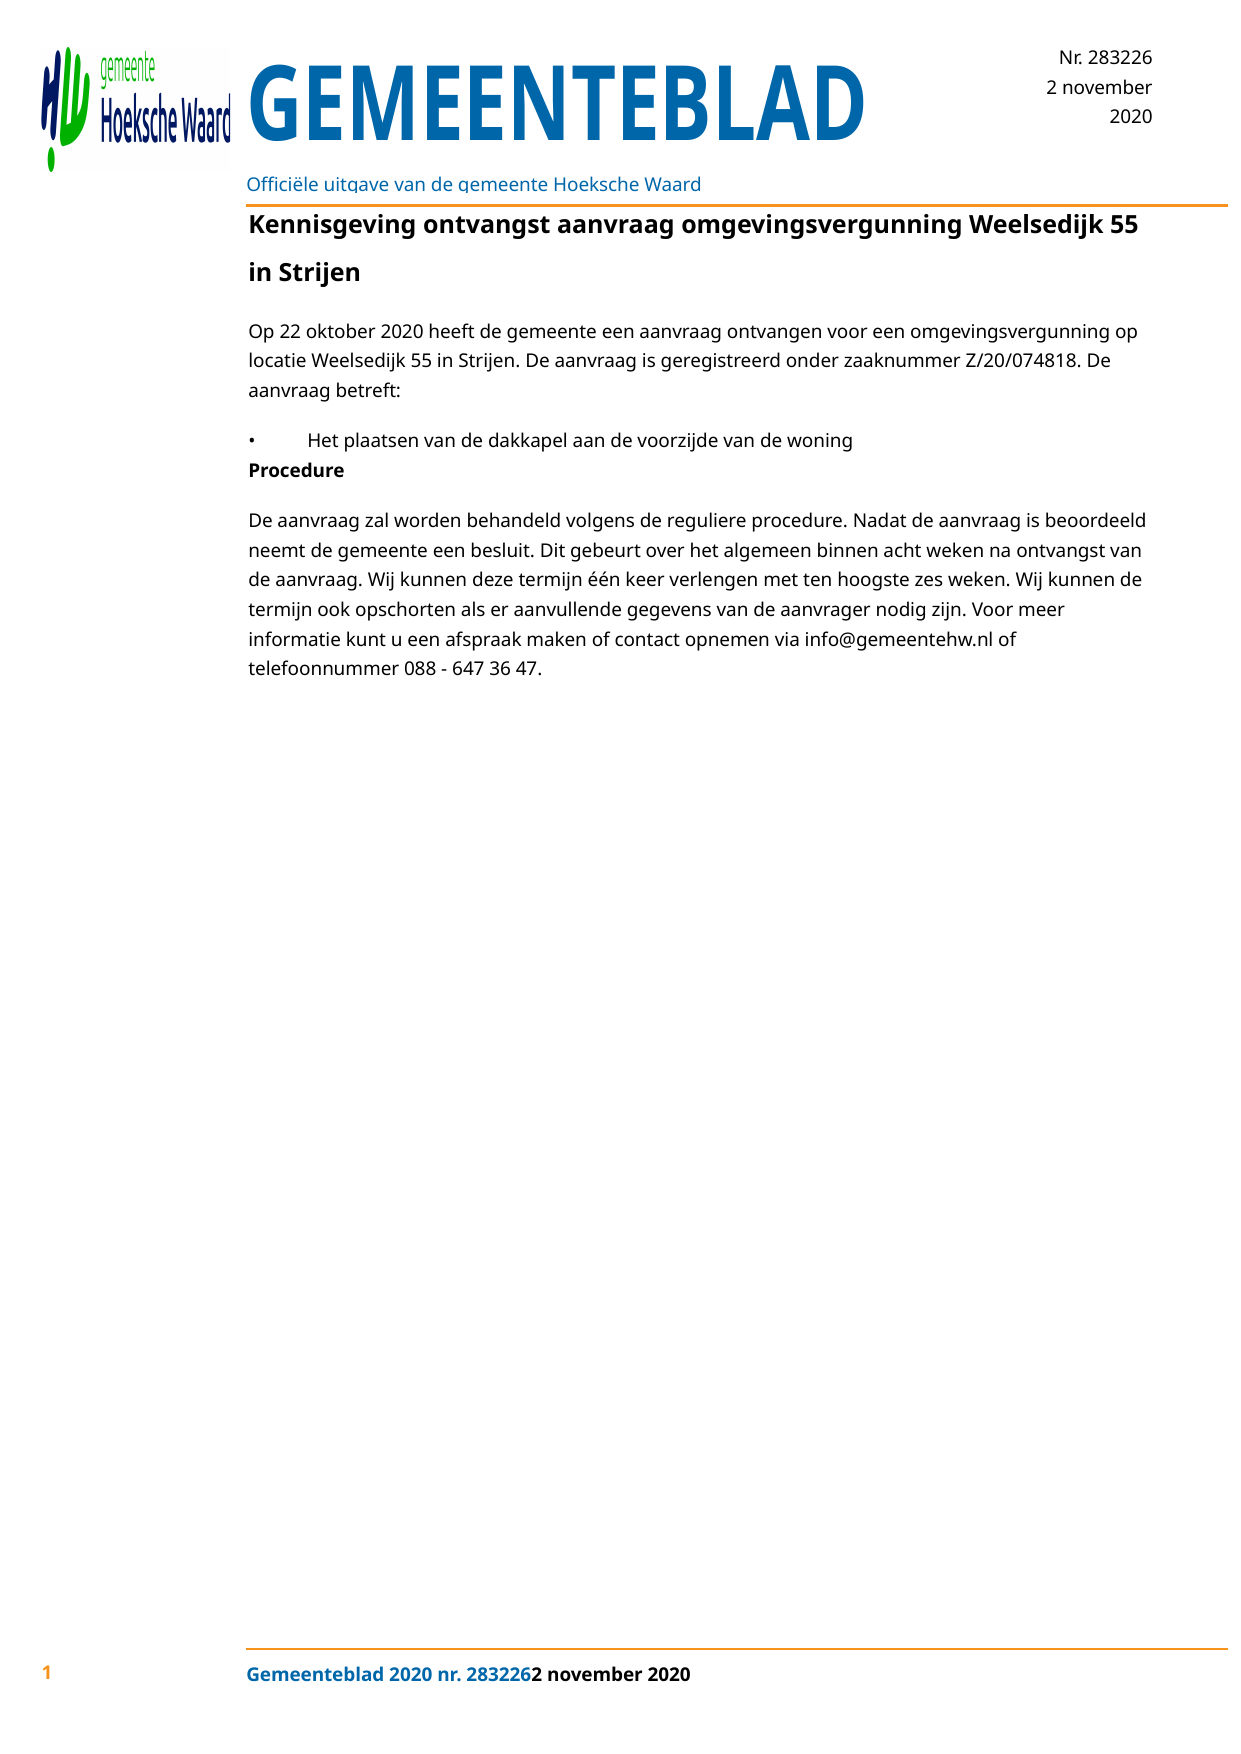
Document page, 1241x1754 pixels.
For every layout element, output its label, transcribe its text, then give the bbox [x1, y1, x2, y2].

list Het plaatsen van de dakkapel aan de voorzijde van de woning [248, 427, 1152, 453]
text De aanvraag zal worden behandeld volgens de reguliere procedure. Nadat de aanvraag is beoordeeld neemt de gemeente een besluit. Dit gebeurt over het algemeen binnen acht weken na ontvangst van de aanvraag. Wij kunnen deze termijn één keer verlengen met ten hoogste zes weken. Wij kunnen de termijn ook opschorten als er aanvullende gegevens van de aanvrager nodig zijn. Voor meer informatie kunt u een afspraak maken of contact opnemen via info@gemeentehw.nl of telefoonnummer 088 - 647 36 47. [248, 507, 1152, 681]
text Kennisgeving ontvangst aanvraag omgevingsvergunning Weelsedijk 55 in Strijen [248, 207, 1152, 288]
text Procedure [248, 457, 1152, 483]
picture [41, 47, 231, 172]
text Op 22 oktober 2020 heeft de gemeente een aanvraag ontvangen voor een omgevingsvergunning op locatie Weelsedijk 55 in Strijen. De aanvraag is geregistreerd onder zaaknummer Z/20/074818. De aanvraag betreft: [248, 318, 1152, 403]
